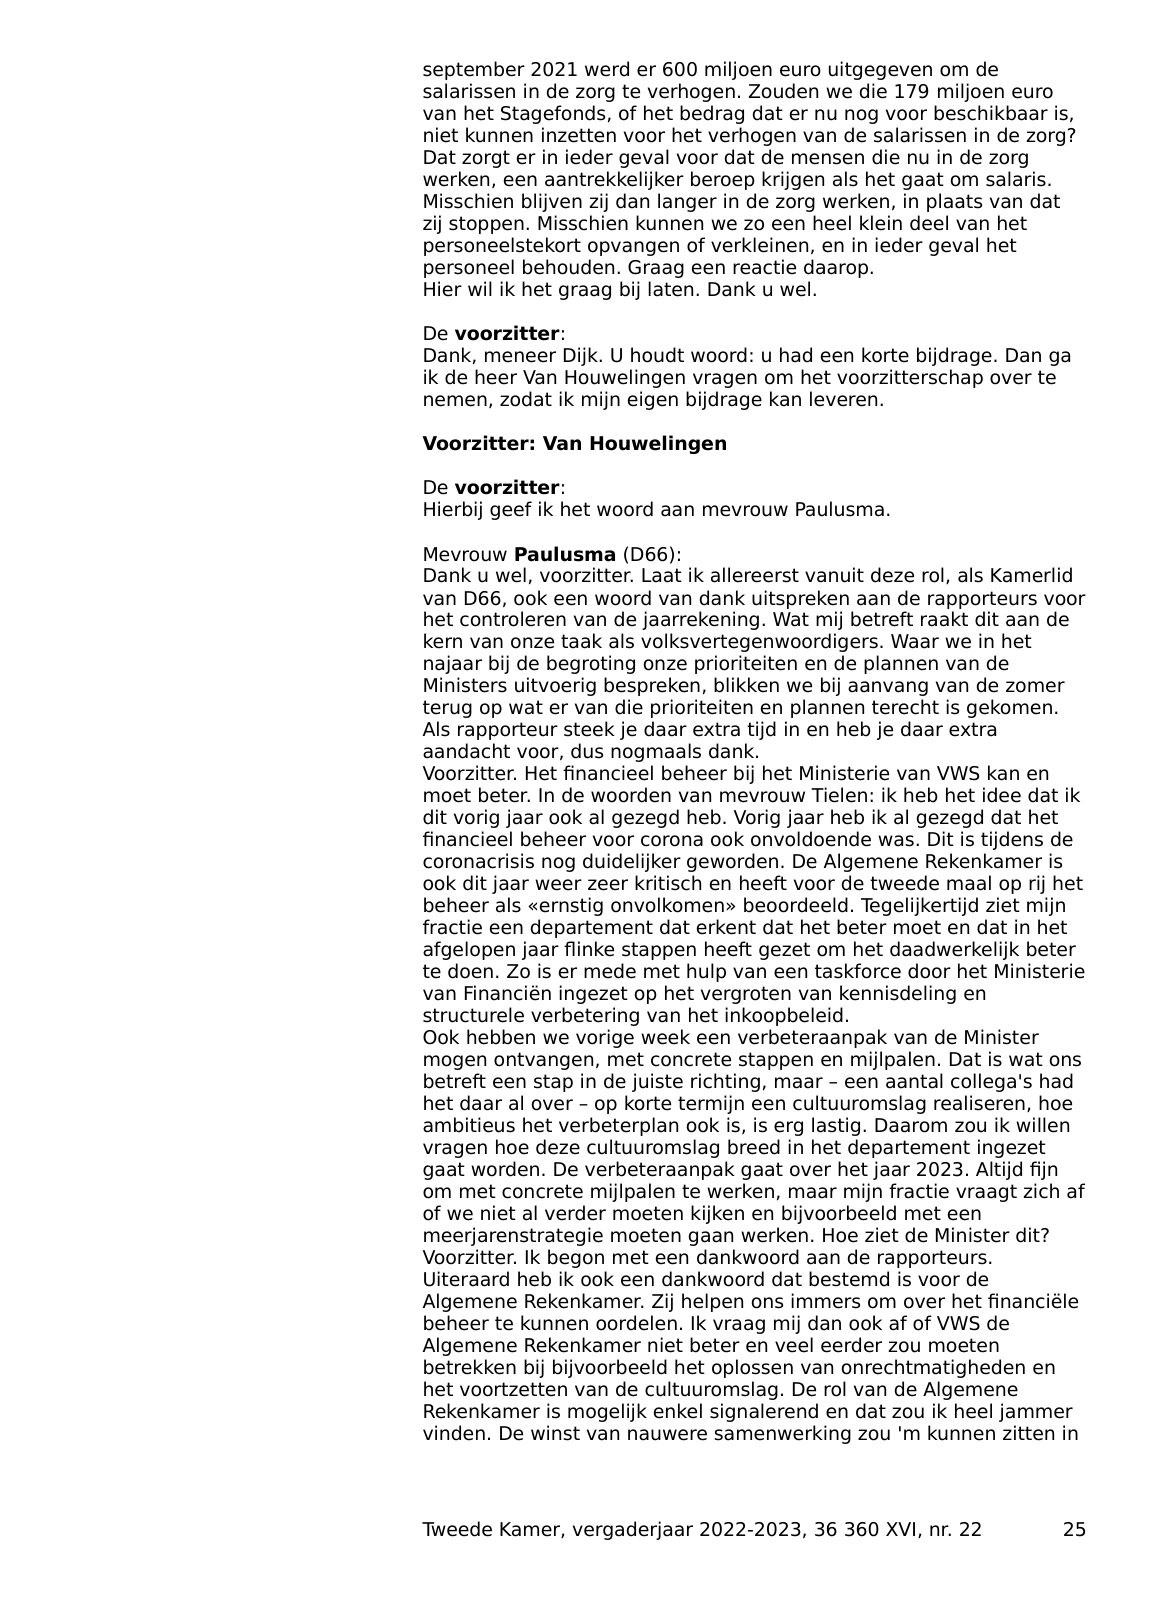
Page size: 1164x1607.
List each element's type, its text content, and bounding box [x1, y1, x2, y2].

text september 2021 werd er 600 miljoen euro uitgegeven om de salarissen in de zorg te verhogen. Zouden we die 179 miljoen euro van het Stagefonds, of het bedrag dat er nu nog voor beschikbaar is, niet kunnen inzetten voor het verhogen van de salarissen in de zorg? Dat zorgt er in ieder geval voor dat de mensen die nu in de zorg werken, een aantrekkelijker beroep krijgen als het gaat om salaris. Misschien blijven zij dan langer in de zorg werken, in plaats van dat zij stoppen. Misschien kunnen we zo een heel klein deel van het personeelstekort opvangen of verkleinen, en in ieder geval het personeel behouden. Graag een reactie daarop. [422, 59, 1087, 279]
text De voorzitter: [422, 323, 1087, 345]
text Hier wil ik het graag bij laten. Dank u wel. [422, 279, 1087, 301]
text Dank, meneer Dijk. U houdt woord: u had een korte bijdrage. Dan ga ik de heer Van Houwelingen vragen om het voorzitterschap over te nemen, zodat ik mijn eigen bijdrage kan leveren. [422, 345, 1087, 411]
text De voorzitter: [422, 477, 1087, 499]
text Ook hebben we vorige week een verbeteraanpak van de Minister mogen ontvangen, met concrete stappen en mijlpalen. Dat is wat ons betreft een stap in de juiste richting, maar – een aantal collega's had het daar al over – op korte termijn een cultuuromslag realiseren, hoe ambitieus het verbeterplan ook is, is erg lastig. Daarom zou ik willen vragen hoe deze cultuuromslag breed in het departement ingezet gaat worden. De verbeteraanpak gaat over het jaar 2023. Altijd fijn om met concrete mijlpalen te werken, maar mijn fractie vraagt zich af of we niet al verder moeten kijken en bijvoorbeeld met een meerjarenstrategie moeten gaan werken. Hoe ziet de Minister dit? [422, 1027, 1087, 1247]
text Dank u wel, voorzitter. Laat ik allereerst vanuit deze rol, als Kamerlid van D66, ook een woord van dank uitspreken aan de rapporteurs voor het controleren van de jaarrekening. Wat mij betreft raakt dit aan de kern van onze taak als volksvertegenwoordigers. Waar we in het najaar bij de begroting onze prioriteiten en de plannen van de Ministers uitvoerig bespreken, blikken we bij aanvang van de zomer terug op wat er van die prioriteiten en plannen terecht is gekomen. Als rapporteur steek je daar extra tijd in en heb je daar extra aandacht voor, dus nogmaals dank. [422, 565, 1087, 763]
text Mevrouw Paulusma (D66): [422, 543, 1087, 565]
text Voorzitter: Van Houwelingen [422, 433, 1087, 455]
text Voorzitter. Het financieel beheer bij het Ministerie van VWS kan en moet beter. In de woorden van mevrouw Tielen: ik heb het idee dat ik dit vorig jaar ook al gezegd heb. Vorig jaar heb ik al gezegd dat het financieel beheer voor corona ook onvoldoende was. Dit is tijdens de coronacrisis nog duidelijker geworden. De Algemene Rekenkamer is ook dit jaar weer zeer kritisch en heeft voor de tweede maal op rij het beheer als «ernstig onvolkomen» beoordeeld. Tegelijkertijd ziet mijn fractie een departement dat erkent dat het beter moet en dat in het afgelopen jaar flinke stappen heeft gezet om het daadwerkelijk beter te doen. Zo is er mede met hulp van een taskforce door het Ministerie van Financiën ingezet op het vergroten van kennisdeling en structurele verbetering van het inkoopbeleid. [422, 763, 1087, 1027]
text Hierbij geef ik het woord aan mevrouw Paulusma. [422, 499, 1087, 521]
text Voorzitter. Ik begon met een dankwoord aan de rapporteurs. Uiteraard heb ik ook een dankwoord dat bestemd is voor de Algemene Rekenkamer. Zij helpen ons immers om over het financiële beheer te kunnen oordelen. Ik vraag mij dan ook af of VWS de Algemene Rekenkamer niet beter en veel eerder zou moeten betrekken bij bijvoorbeeld het oplossen van onrechtmatigheden en het voortzetten van de cultuuromslag. De rol van de Algemene Rekenkamer is mogelijk enkel signalerend en dat zou ik heel jammer vinden. De winst van nauwere samenwerking zou 'm kunnen zitten in [422, 1247, 1087, 1444]
